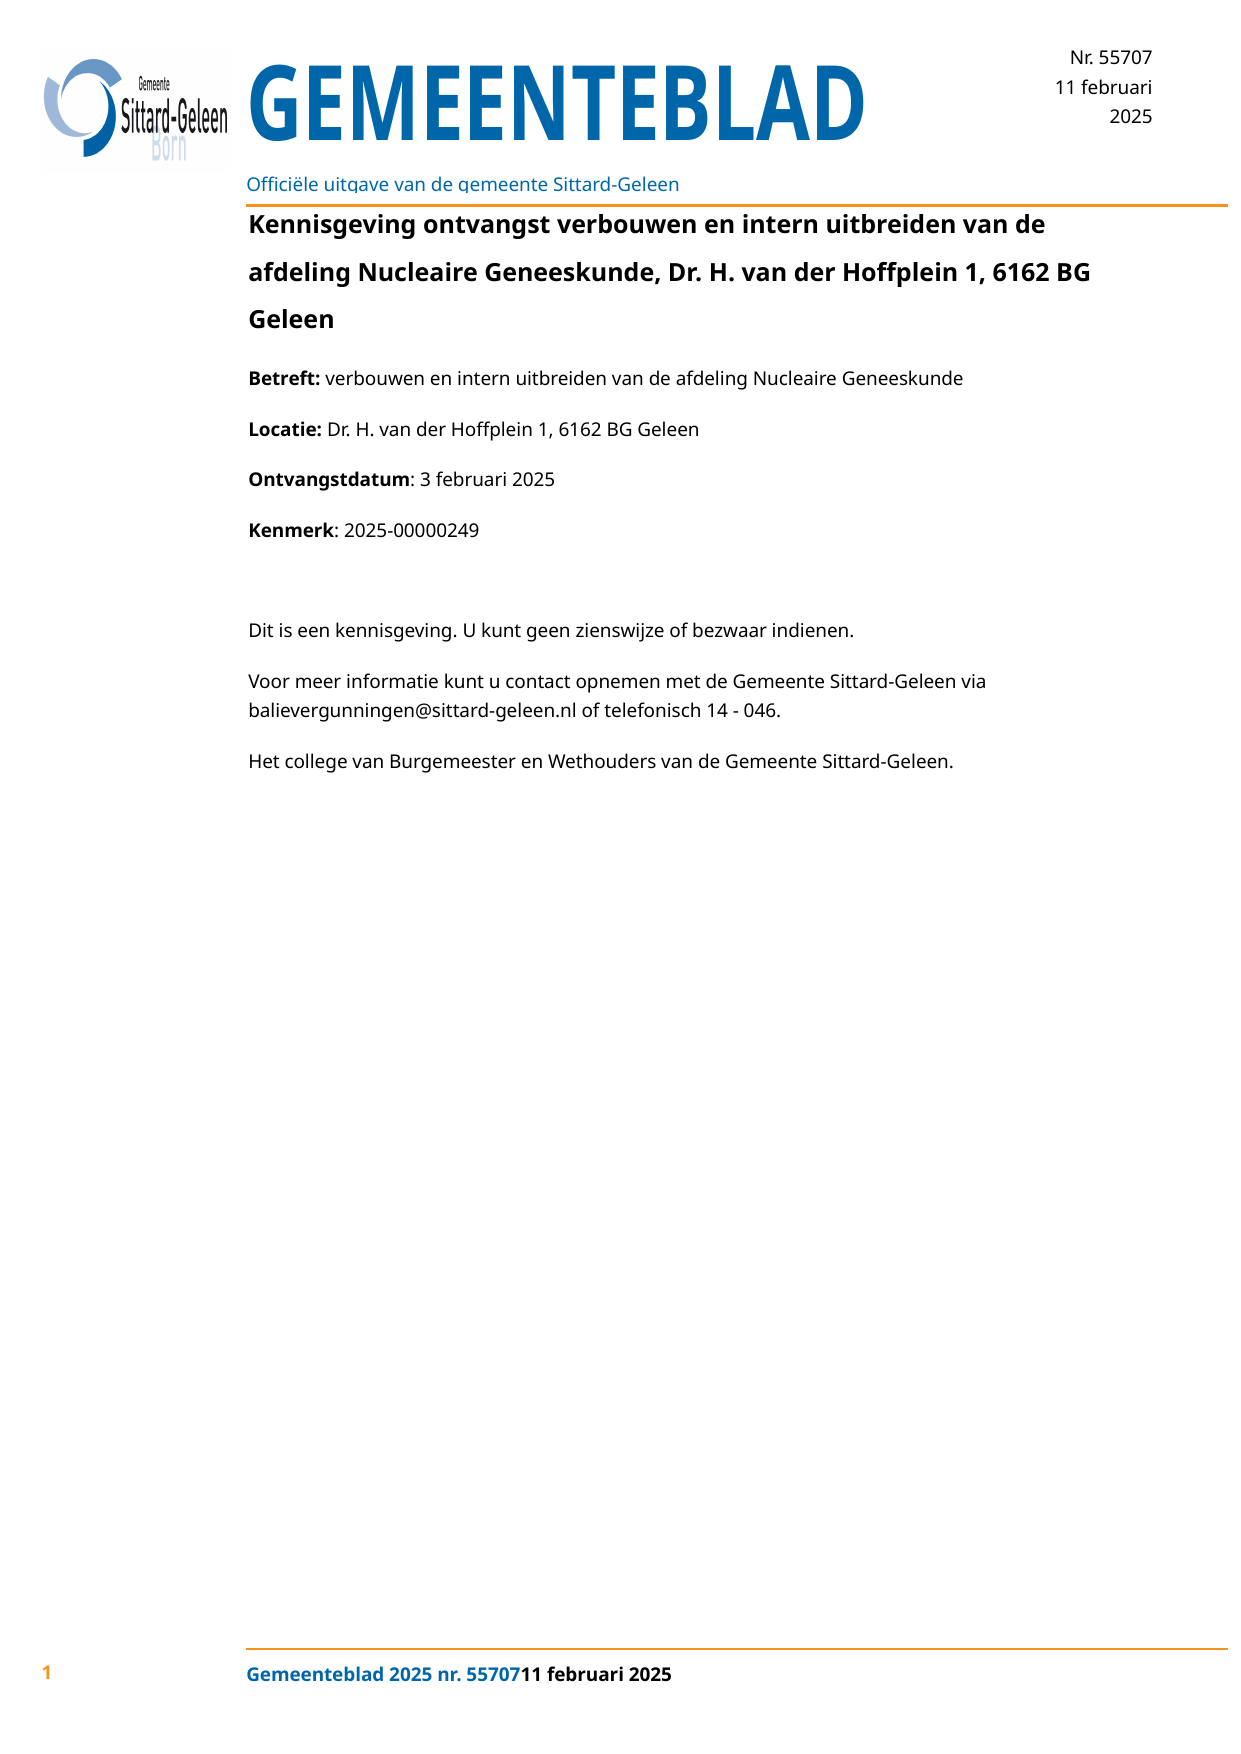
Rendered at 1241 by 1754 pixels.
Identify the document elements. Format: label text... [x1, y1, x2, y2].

text Locatie: Dr. H. van der Hoffplein 1, 6162 BG Geleen [248, 416, 1152, 442]
text Kennisgeving ontvangst verbouwen en intern uitbreiden van de afdeling Nucleaire Geneeskunde, Dr. H. van der Hoffplein 1, 6162 BG Geleen [248, 207, 1152, 336]
text Voor meer informatie kunt u contact opnemen met de Gemeente Sittard-Geleen via balievergunningen@sittard-geleen.nl of telefonisch 14 - 046. [248, 668, 1152, 723]
text Ontvangstdatum: 3 februari 2025 [248, 466, 1152, 492]
text Kenmerk: 2025-00000249 [248, 517, 1152, 542]
text Betreft: verbouwen en intern uitbreiden van de afdeling Nucleaire Geneeskunde [248, 366, 1152, 391]
text Het college van Burgemeester en Wethouders van de Gemeente Sittard-Geleen. [248, 748, 1152, 774]
picture [41, 47, 231, 172]
text Dit is een kennisgeving. U kunt geen zienswijze of bezwaar indienen. [248, 618, 1152, 643]
